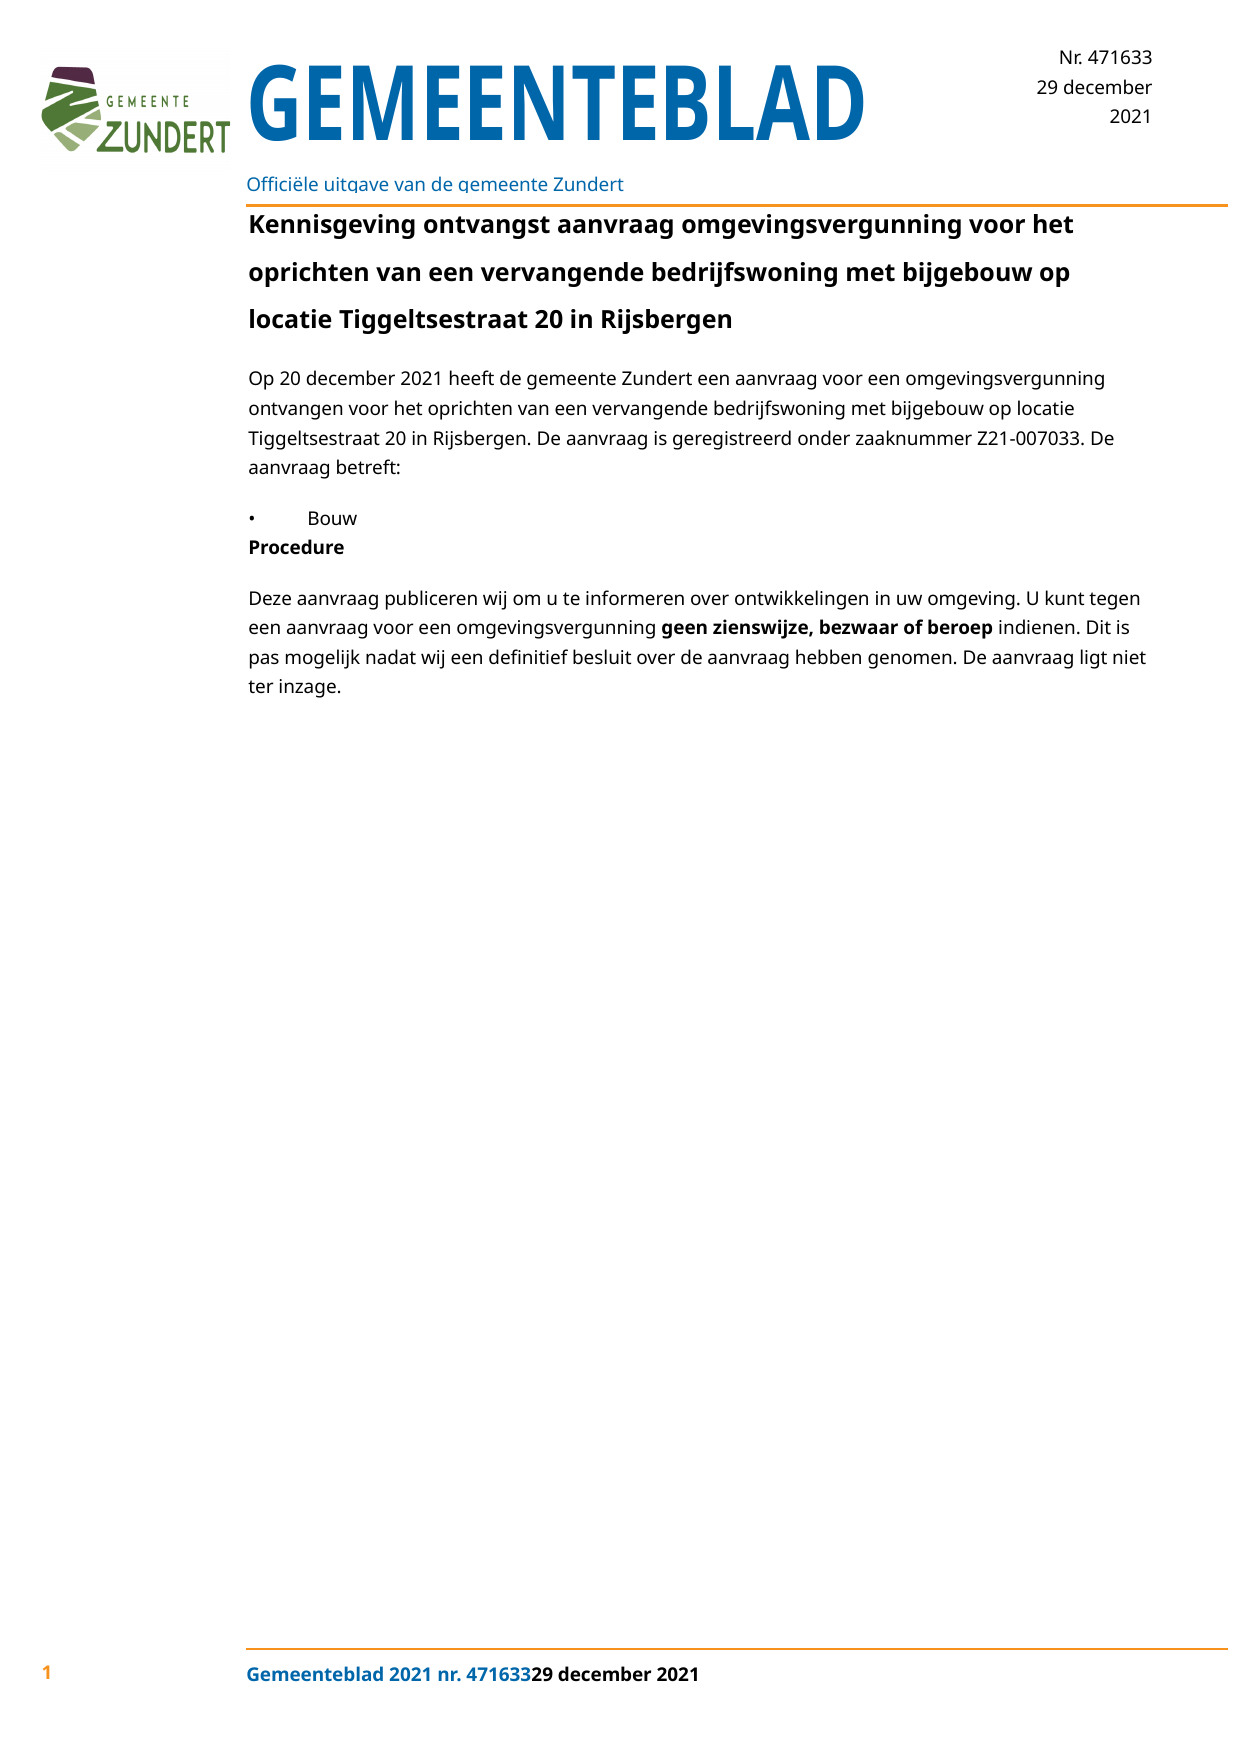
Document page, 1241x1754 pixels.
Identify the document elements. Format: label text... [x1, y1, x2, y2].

list Bouw [248, 505, 1152, 530]
text Op 20 december 2021 heeft de gemeente Zundert een aanvraag voor een omgevingsvergunning ontvangen voor het oprichten van een vervangende bedrijfswoning met bijgebouw op locatie Tiggeltsestraat 20 in Rijsbergen. De aanvraag is geregistreerd onder zaaknummer Z21-007033. De aanvraag betreft: [248, 366, 1152, 480]
text Kennisgeving ontvangst aanvraag omgevingsvergunning voor het oprichten van een vervangende bedrijfswoning met bijgebouw op locatie Tiggeltsestraat 20 in Rijsbergen [248, 207, 1152, 336]
text Procedure [248, 534, 1152, 560]
text Deze aanvraag publiceren wij om u te informeren over ontwikkelingen in uw omgeving. U kunt tegen een aanvraag voor een omgevingsvergunning geen zienswijze, bezwaar of beroep indienen. Dit is pas mogelijk nadat wij een definitief besluit over de aanvraag hebben genomen. De aanvraag ligt niet ter inzage. [248, 585, 1152, 699]
picture [41, 47, 231, 172]
